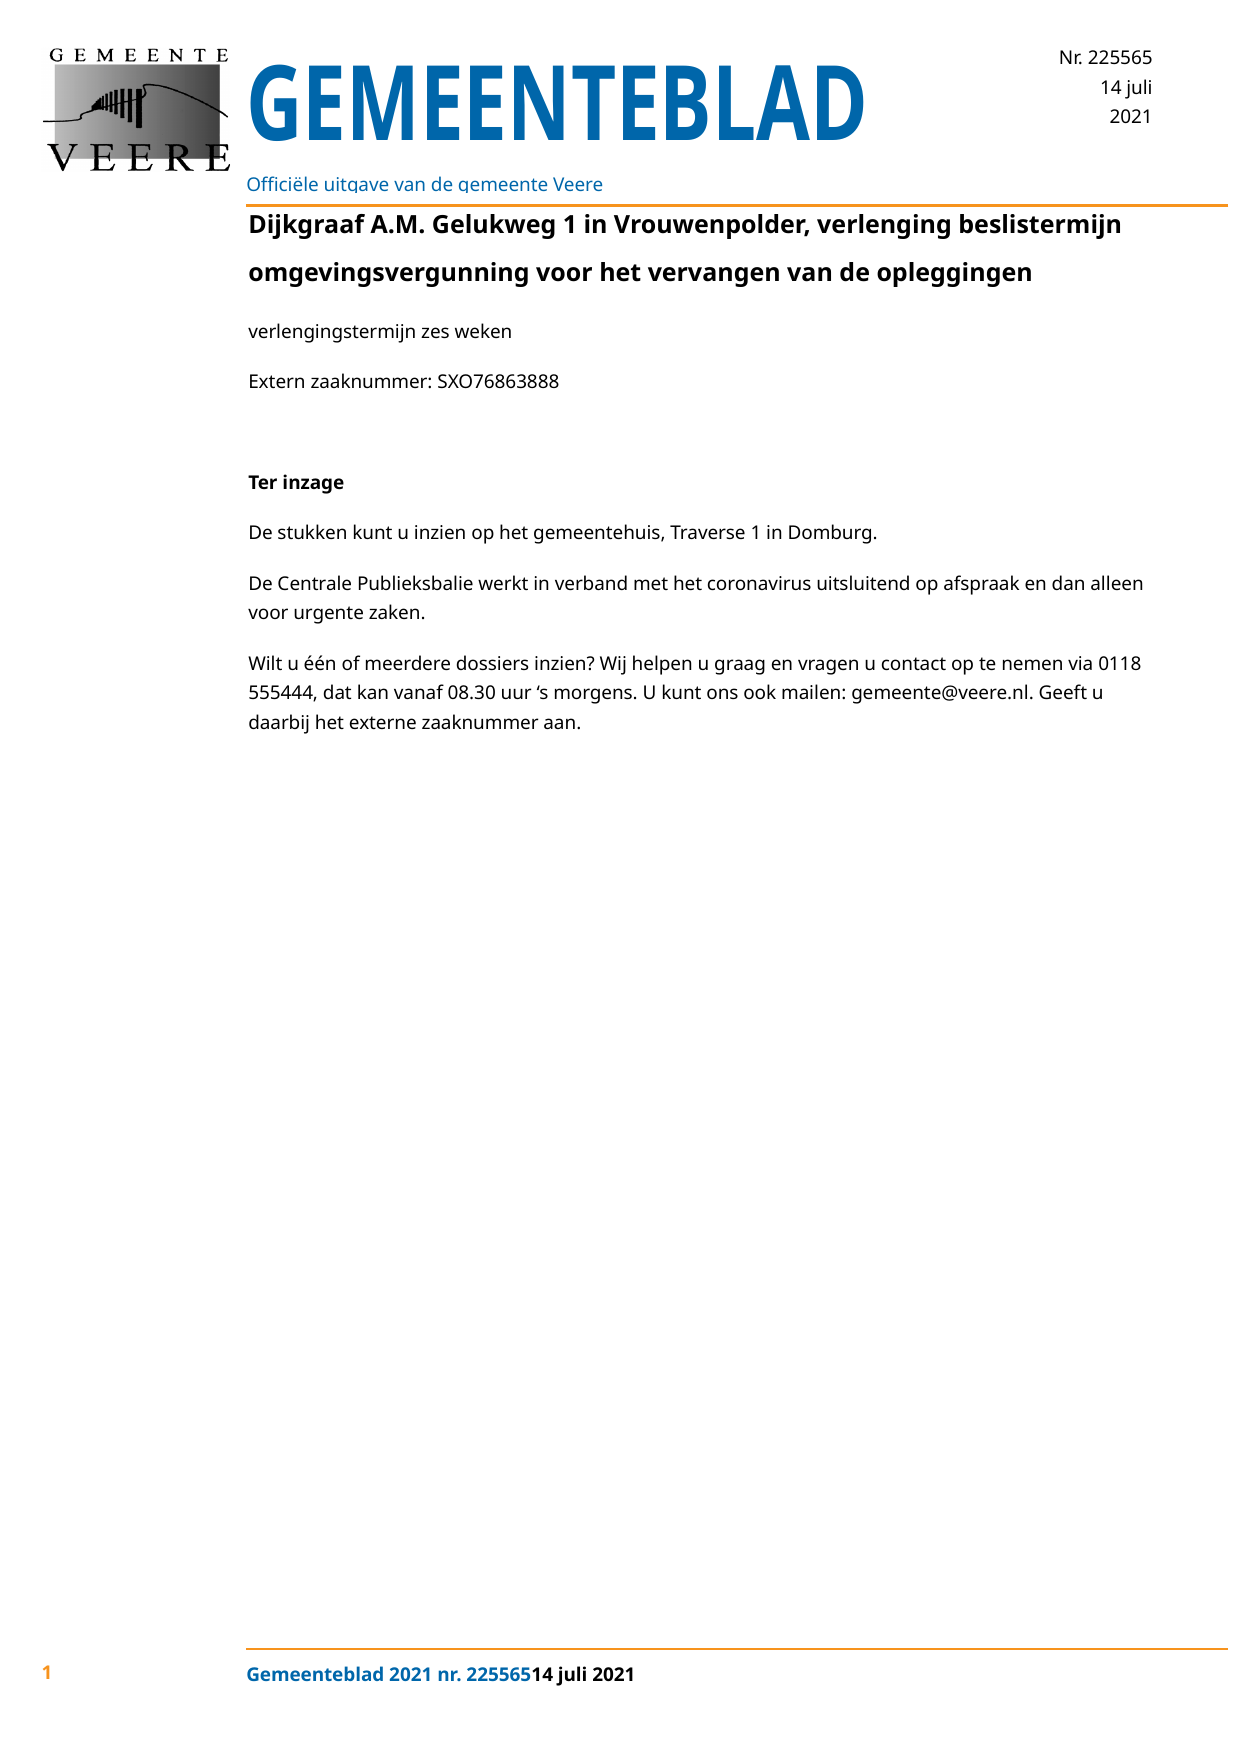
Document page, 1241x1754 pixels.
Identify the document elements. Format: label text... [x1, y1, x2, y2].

text De Centrale Publieksbalie werkt in verband met het coronavirus uitsluitend op afspraak en dan alleen voor urgente zaken. [248, 570, 1152, 625]
text Dijkgraaf A.M. Gelukweg 1 in Vrouwenpolder, verlenging beslistermijn omgevingsvergunning voor het vervangen van de opleggingen [248, 207, 1152, 288]
text Wilt u één of meerdere dossiers inzien? Wij helpen u graag en vragen u contact op te nemen via 0118 555444, dat kan vanaf 08.30 uur ‘s morgens. U kunt ons ook mailen: gemeente@veere.nl. Geeft u daarbij het externe zaaknummer aan. [248, 650, 1152, 735]
picture [41, 47, 231, 172]
text De stukken kunt u inzien op het gemeentehuis, Traverse 1 in Domburg. [248, 519, 1152, 545]
text verlengingstermijn zes weken [248, 318, 1152, 344]
text Ter inzage [248, 469, 1152, 495]
text Extern zaaknummer: SXO76863888 [248, 368, 1152, 394]
